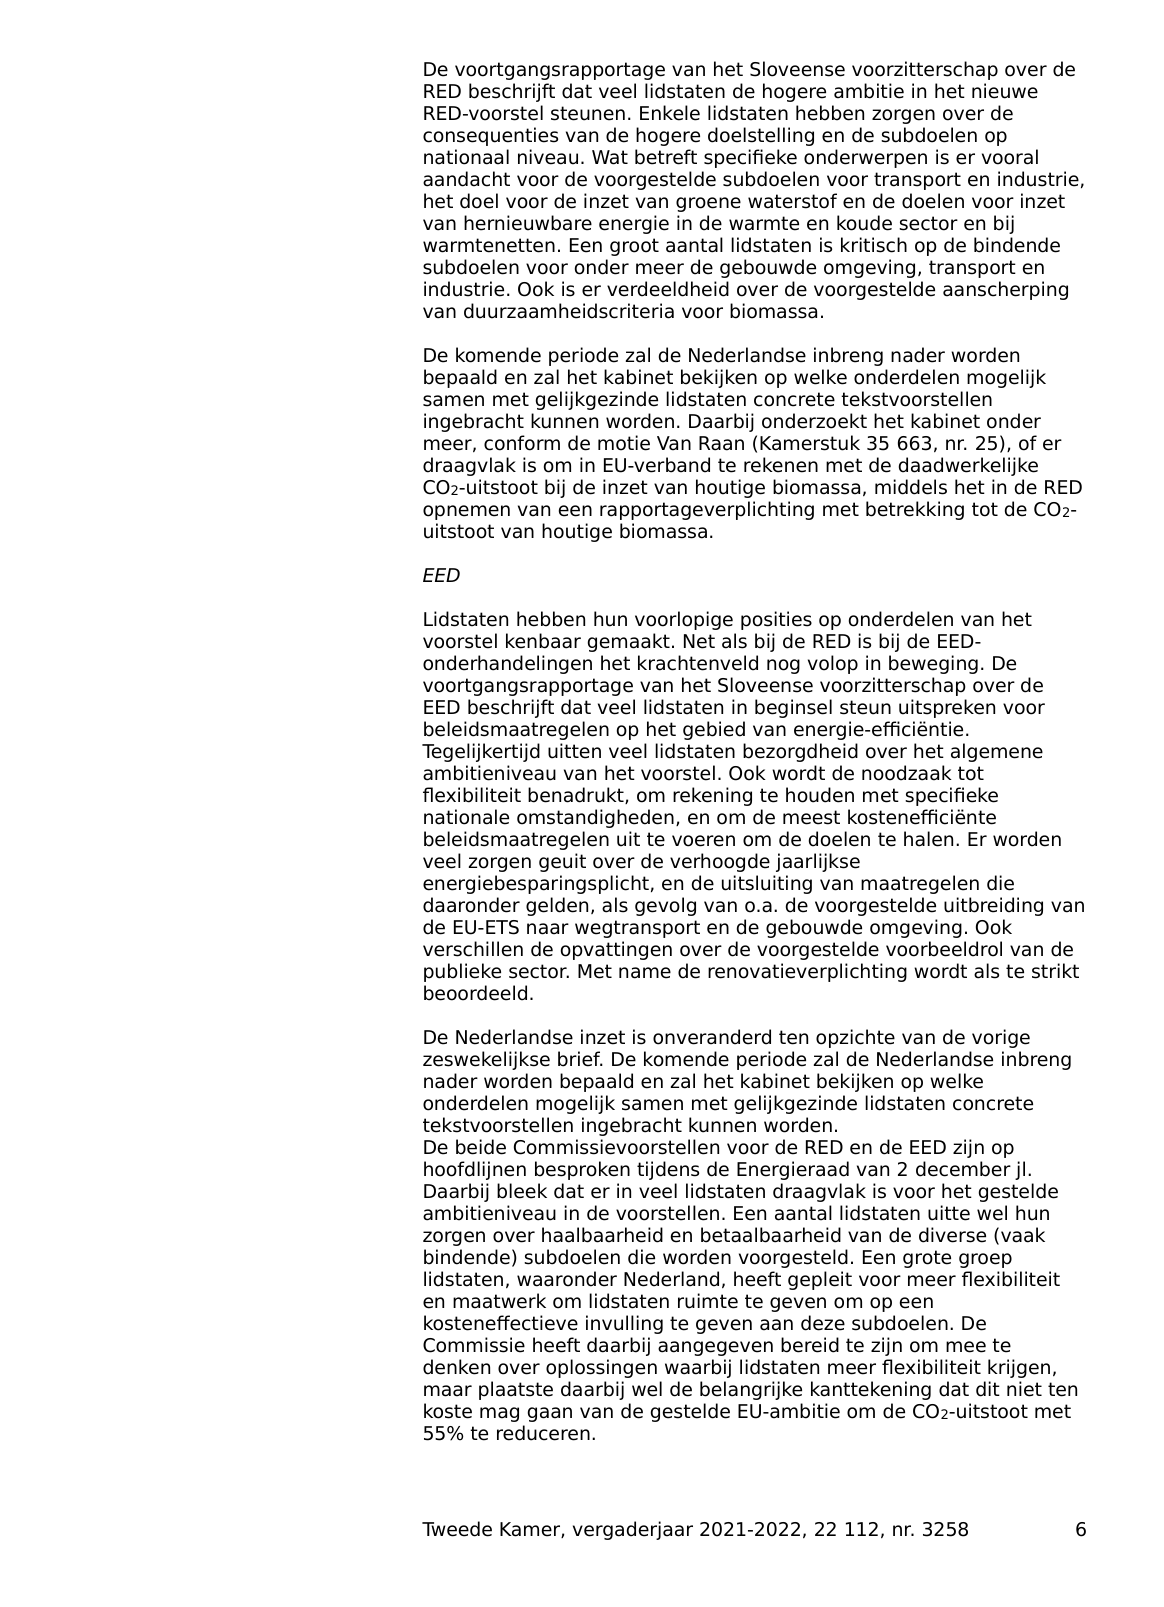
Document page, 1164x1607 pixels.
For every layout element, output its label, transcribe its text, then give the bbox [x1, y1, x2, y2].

text Lidstaten hebben hun voorlopige posities op onderdelen van het voorstel kenbaar gemaakt. Net als bij de RED is bij de EED-onderhandelingen het krachtenveld nog volop in beweging. De voortgangsrapportage van het Sloveense voorzitterschap over de EED beschrijft dat veel lidstaten in beginsel steun uitspreken voor beleidsmaatregelen op het gebied van energie-efficiëntie. Tegelijkertijd uitten veel lidstaten bezorgdheid over het algemene ambitieniveau van het voorstel. Ook wordt de noodzaak tot flexibiliteit benadrukt, om rekening te houden met specifieke nationale omstandigheden, en om de meest kostenefficiënte beleidsmaatregelen uit te voeren om de doelen te halen. Er worden veel zorgen geuit over de verhoogde jaarlijkse energiebesparingsplicht, en de uitsluiting van maatregelen die daaronder gelden, als gevolg van o.a. de voorgestelde uitbreiding van de EU-ETS naar wegtransport en de gebouwde omgeving. Ook verschillen de opvattingen over de voorgestelde voorbeeldrol van de publieke sector. Met name de renovatieverplichting wordt als te strikt beoordeeld. [422, 609, 1087, 1005]
text De voortgangsrapportage van het Sloveense voorzitterschap over de RED beschrijft dat veel lidstaten de hogere ambitie in het nieuwe RED-voorstel steunen. Enkele lidstaten hebben zorgen over de consequenties van de hogere doelstelling en de subdoelen op nationaal niveau. Wat betreft specifieke onderwerpen is er vooral aandacht voor de voorgestelde subdoelen voor transport en industrie, het doel voor de inzet van groene waterstof en de doelen voor inzet van hernieuwbare energie in de warmte en koude sector en bij warmtenetten. Een groot aantal lidstaten is kritisch op de bindende subdoelen voor onder meer de gebouwde omgeving, transport en industrie. Ook is er verdeeldheid over de voorgestelde aanscherping van duurzaamheidscriteria voor biomassa. [422, 59, 1087, 323]
text De beide Commissievoorstellen voor de RED en de EED zijn op hoofdlijnen besproken tijdens de Energieraad van 2 december jl. Daarbij bleek dat er in veel lidstaten draagvlak is voor het gestelde ambitieniveau in de voorstellen. Een aantal lidstaten uitte wel hun zorgen over haalbaarheid en betaalbaarheid van de diverse (vaak bindende) subdoelen die worden voorgesteld. Een grote groep lidstaten, waaronder Nederland, heeft gepleit voor meer flexibiliteit en maatwerk om lidstaten ruimte te geven om op een kosteneffectieve invulling te geven aan deze subdoelen. De Commissie heeft daarbij aangegeven bereid te zijn om mee te denken over oplossingen waarbij lidstaten meer flexibiliteit krijgen, maar plaatste daarbij wel de belangrijke kanttekening dat dit niet ten koste mag gaan van de gestelde EU-ambitie om de CO2-uitstoot met 55% te reduceren. [422, 1137, 1087, 1444]
text De Nederlandse inzet is onveranderd ten opzichte van de vorige zeswekelijkse brief. De komende periode zal de Nederlandse inbreng nader worden bepaald en zal het kabinet bekijken op welke onderdelen mogelijk samen met gelijkgezinde lidstaten concrete tekstvoorstellen ingebracht kunnen worden. [422, 1027, 1087, 1137]
subtitle EED [422, 565, 1087, 587]
text De komende periode zal de Nederlandse inbreng nader worden bepaald en zal het kabinet bekijken op welke onderdelen mogelijk samen met gelijkgezinde lidstaten concrete tekstvoorstellen ingebracht kunnen worden. Daarbij onderzoekt het kabinet onder meer, conform de motie Van Raan (Kamerstuk 35 663, nr. 25), of er draagvlak is om in EU-verband te rekenen met de daadwerkelijke CO2-uitstoot bij de inzet van houtige biomassa, middels het in de RED opnemen van een rapportageverplichting met betrekking tot de CO2-uitstoot van houtige biomassa. [422, 345, 1087, 543]
